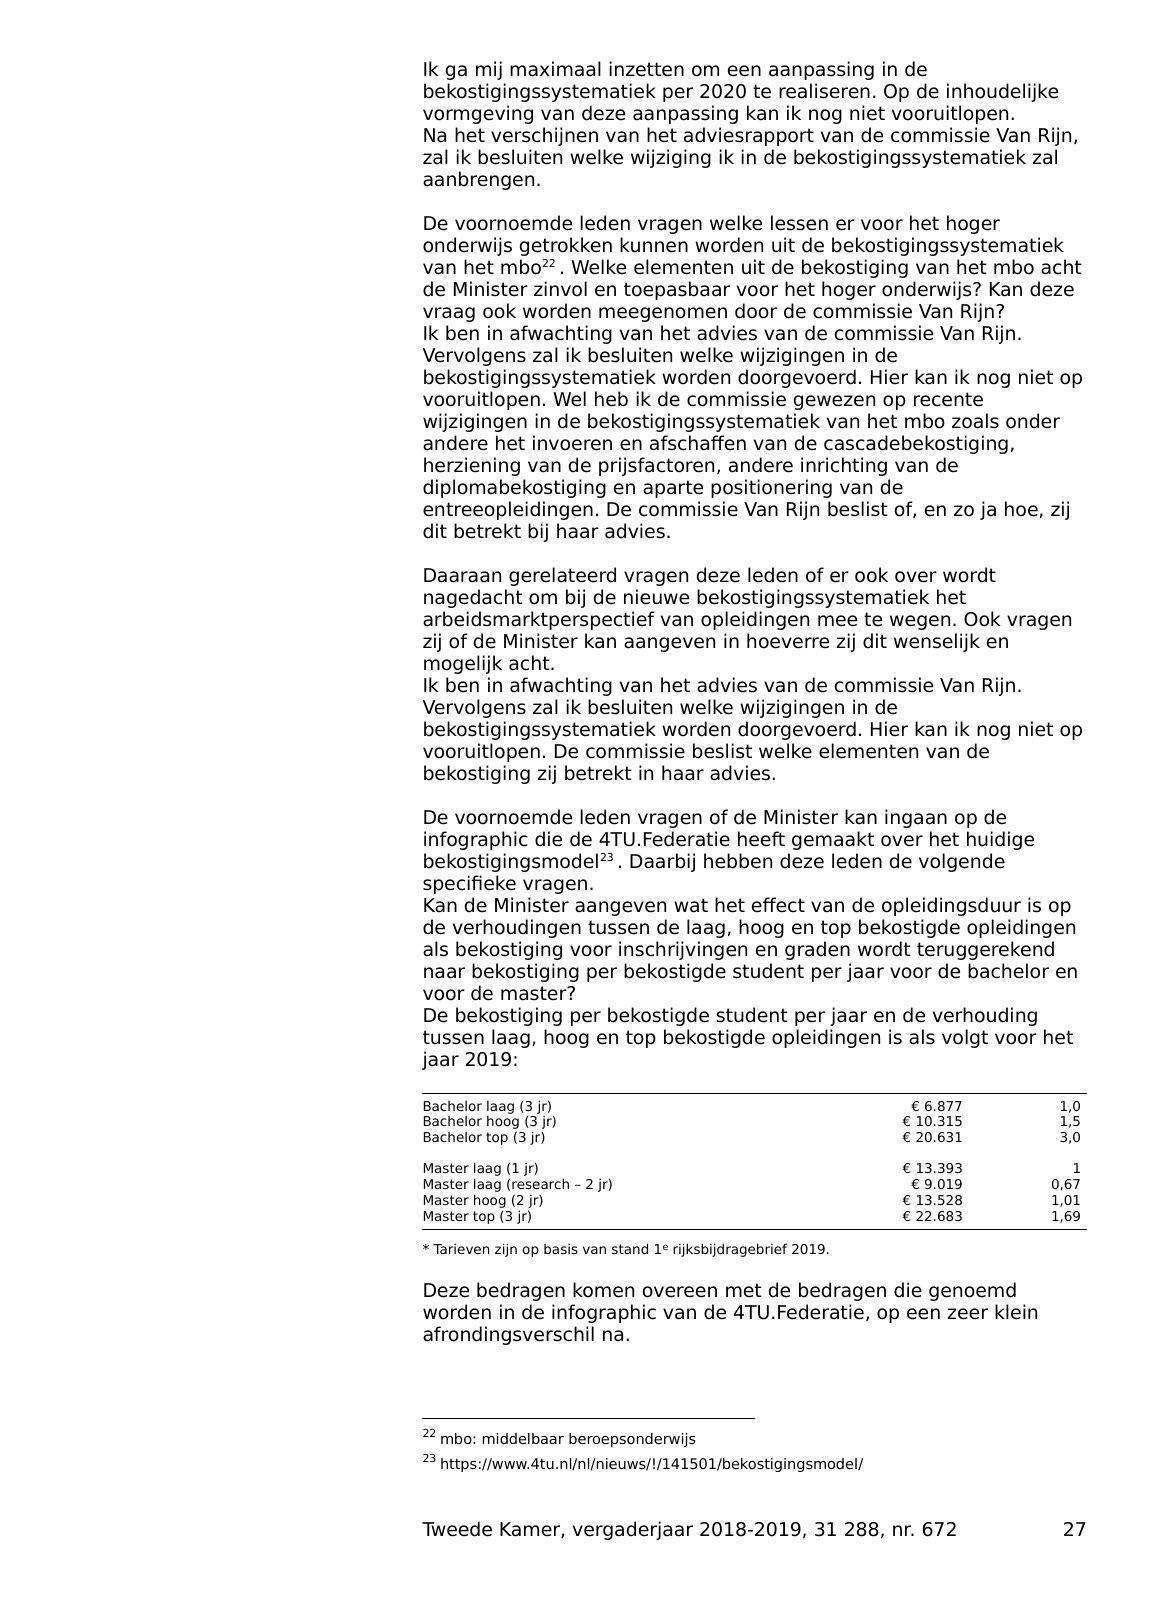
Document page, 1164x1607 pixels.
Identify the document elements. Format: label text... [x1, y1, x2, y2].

table_cell Master laag (1 jr) [422, 1161, 850, 1177]
text De voornoemde leden vragen welke lessen er voor het hoger onderwijs getrokken kunnen worden uit de bekostigingssystematiek van het mbo. Welke elementen uit de bekostiging van het mbo acht de Minister zinvol en toepasbaar voor het hoger onderwijs? Kan deze vraag ook worden meegenomen door de commissie Van Rijn? [422, 213, 1087, 323]
text Deze bedragen komen overeen met de bedragen die genoemd worden in de infographic van de 4TU.Federatie, op een zeer klein afrondingsverschil na. [422, 1279, 1087, 1346]
table_cell € 13.528 [850, 1193, 968, 1208]
text Kan de Minister aangeven wat het effect van de opleidingsduur is op de verhoudingen tussen de laag, hoog en top bekostigde opleidingen als bekostiging voor inschrijvingen en graden wordt teruggerekend naar bekostiging per bekostigde student per jaar voor de bachelor en voor de master? [422, 895, 1087, 1005]
table_cell 0,67 [969, 1177, 1087, 1193]
text De voornoemde leden vragen of de Minister kan ingaan op de infographic die de 4TU.Federatie heeft gemaakt over het huidige bekostigingsmodel. Daarbij hebben deze leden de volgende specifieke vragen. [422, 807, 1087, 895]
table_cell € 22.683 [850, 1209, 968, 1229]
text https://www.4tu.nl/nl/nieuws/!/141501/bekostigingsmodel/ [422, 1452, 1087, 1474]
table_cell [969, 1146, 1087, 1161]
table_cell 3,0 [969, 1130, 1087, 1146]
table_cell € 10.315 [850, 1114, 968, 1130]
table_cell Master laag (research – 2 jr) [422, 1177, 850, 1193]
table_cell Master top (3 jr) [422, 1209, 850, 1229]
table_header € 6.877 [850, 1094, 968, 1114]
table_cell [422, 1146, 850, 1161]
table_cell Bachelor hoog (3 jr) [422, 1114, 850, 1130]
table_header 1,0 [969, 1094, 1087, 1114]
text Daaraan gerelateerd vragen deze leden of er ook over wordt nagedacht om bij de nieuwe bekostigingssystematiek het arbeidsmarktperspectief van opleidingen mee te wegen. Ook vragen zij of de Minister kan aangeven in hoeverre zij dit wenselijk en mogelijk acht. [422, 565, 1087, 675]
text Na het verschijnen van het adviesrapport van de commissie Van Rijn, zal ik besluiten welke wijziging ik in de bekostigingssystematiek zal aanbrengen. [422, 125, 1087, 191]
table_header Bachelor laag (3 jr) [422, 1094, 850, 1114]
table_cell € 13.393 [850, 1161, 968, 1177]
table_cell € 9.019 [850, 1177, 968, 1193]
table_cell Bachelor top (3 jr) [422, 1130, 850, 1146]
text mbo: middelbaar beroepsonderwijs [422, 1427, 1087, 1449]
table_cell Master hoog (2 jr) [422, 1193, 850, 1208]
table_cell 1,01 [969, 1193, 1087, 1208]
table_cell 1 [969, 1161, 1087, 1177]
table_cell * Tarieven zijn op basis van stand 1e rijksbijdragebrief 2019. [422, 1230, 1087, 1257]
text Ik ga mij maximaal inzetten om een aanpassing in de bekostigingssystematiek per 2020 te realiseren. Op de inhoudelijke vormgeving van deze aanpassing kan ik nog niet vooruitlopen. [422, 59, 1087, 125]
text Ik ben in afwachting van het advies van de commissie Van Rijn. Vervolgens zal ik besluiten welke wijzigingen in de bekostigingssystematiek worden doorgevoerd. Hier kan ik nog niet op vooruitlopen. Wel heb ik de commissie gewezen op recente wijzigingen in de bekostigingssystematiek van het mbo zoals onder andere het invoeren en afschaffen van de cascadebekostiging, herziening van de prijsfactoren, andere inrichting van de diplomabekostiging en aparte positionering van de entreeopleidingen. De commissie Van Rijn beslist of, en zo ja hoe, zij dit betrekt bij haar advies. [422, 323, 1087, 543]
table_cell 1,5 [969, 1114, 1087, 1130]
table_cell [850, 1146, 968, 1161]
table_cell € 20.631 [850, 1130, 968, 1146]
text De bekostiging per bekostigde student per jaar en de verhouding tussen laag, hoog en top bekostigde opleidingen is als volgt voor het jaar 2019: [422, 1005, 1087, 1071]
text Ik ben in afwachting van het advies van de commissie Van Rijn. Vervolgens zal ik besluiten welke wijzigingen in de bekostigingssystematiek worden doorgevoerd. Hier kan ik nog niet op vooruitlopen. De commissie beslist welke elementen van de bekostiging zij betrekt in haar advies. [422, 675, 1087, 785]
table_cell 1,69 [969, 1209, 1087, 1229]
